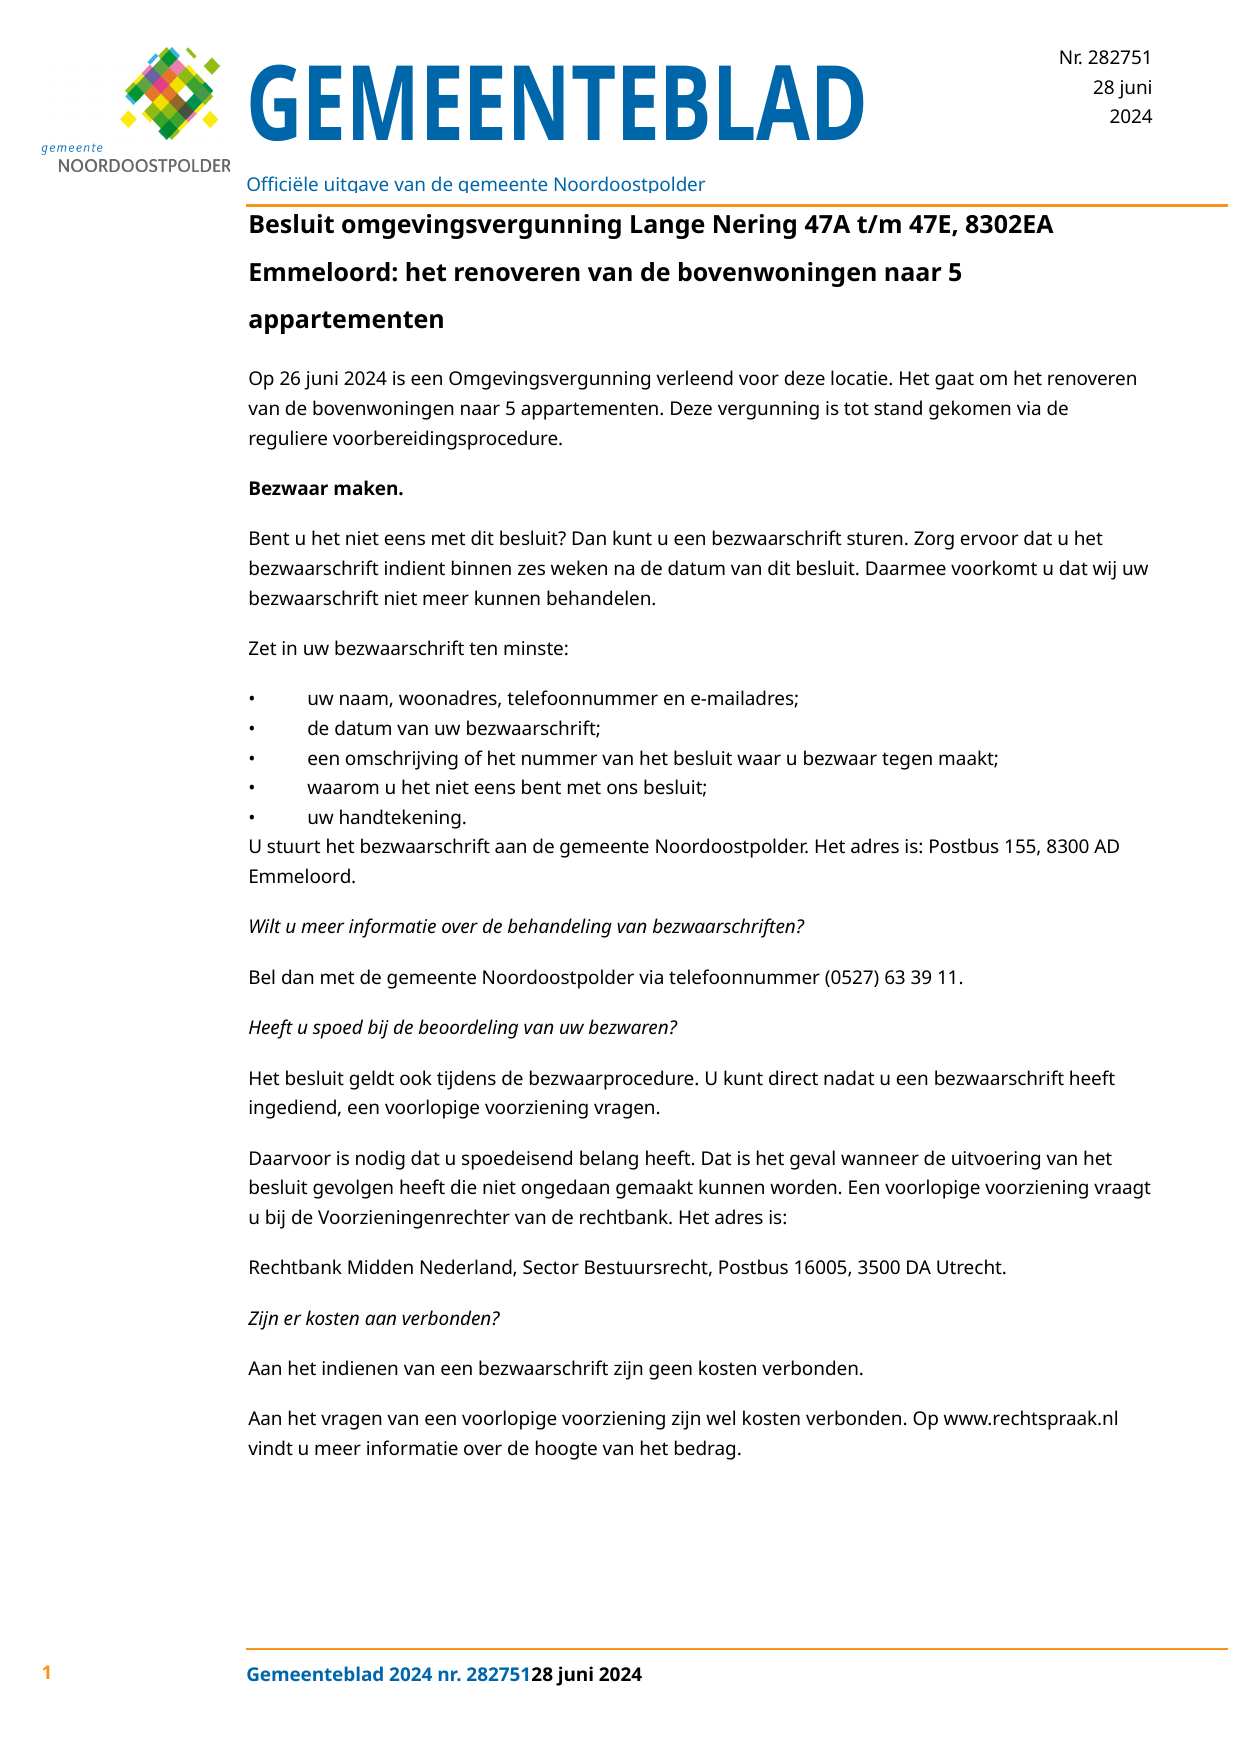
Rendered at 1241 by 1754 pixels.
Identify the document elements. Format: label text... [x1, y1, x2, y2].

text Bel dan met de gemeente Noordoostpolder via telefoonnummer (0527) 63 39 11. [248, 964, 1152, 989]
text Heeft u spoed bij de beoordeling van uw bezwaren? [248, 1014, 1152, 1040]
text Bezwaar maken. [248, 475, 1152, 501]
list uw naam, woonadres, telefoonnummer en e-mailadres; [248, 686, 1152, 711]
text Wilt u meer informatie over de behandeling van bezwaarschriften? [248, 913, 1152, 939]
list de datum van uw bezwaarschrift; [248, 715, 1152, 741]
list waarom u het niet eens bent met ons besluit; [248, 774, 1152, 800]
text Besluit omgevingsvergunning Lange Nering 47A t/m 47E, 8302EA Emmeloord: het renoveren van de bovenwoningen naar 5 appartementen [248, 207, 1152, 336]
text Zet in uw bezwaarschrift ten minste: [248, 635, 1152, 661]
text Daarvoor is nodig dat u spoedeisend belang heeft. Dat is het geval wanneer de uitvoering van het besluit gevolgen heeft die niet ongedaan gemaakt kunnen worden. Een voorlopige voorziening vraagt u bij de Voorzieningenrechter van de rechtbank. Het adres is: [248, 1145, 1152, 1229]
text Aan het indienen van een bezwaarschrift zijn geen kosten verbonden. [248, 1355, 1152, 1381]
text Zijn er kosten aan verbonden? [248, 1305, 1152, 1330]
text Rechtbank Midden Nederland, Sector Bestuursrecht, Postbus 16005, 3500 DA Utrecht. [248, 1254, 1152, 1280]
list een omschrijving of het nummer van het besluit waar u bezwaar tegen maakt; [248, 745, 1152, 770]
text Op 26 juni 2024 is een Omgevingsvergunning verleend voor deze locatie. Het gaat om het renoveren van de bovenwoningen naar 5 appartementen. Deze vergunning is tot stand gekomen via de reguliere voorbereidingsprocedure. [248, 366, 1152, 450]
picture [41, 47, 231, 172]
text U stuurt het bezwaarschrift aan de gemeente Noordoostpolder. Het adres is: Postbus 155, 8300 AD Emmeloord. [248, 833, 1152, 889]
text Bent u het niet eens met dit besluit? Dan kunt u een bezwaarschrift sturen. Zorg ervoor dat u het bezwaarschrift indient binnen zes weken na de datum van dit besluit. Daarmee voorkomt u dat wij uw bezwaarschrift niet meer kunnen behandelen. [248, 526, 1152, 610]
list uw handtekening. [248, 804, 1152, 829]
text Aan het vragen van een voorlopige voorziening zijn wel kosten verbonden. Op www.rechtspraak.nl vindt u meer informatie over de hoogte van het bedrag. [248, 1406, 1152, 1461]
text Het besluit geldt ook tijdens de bezwaarprocedure. U kunt direct nadat u een bezwaarschrift heeft ingediend, een voorlopige voorziening vragen. [248, 1065, 1152, 1120]
